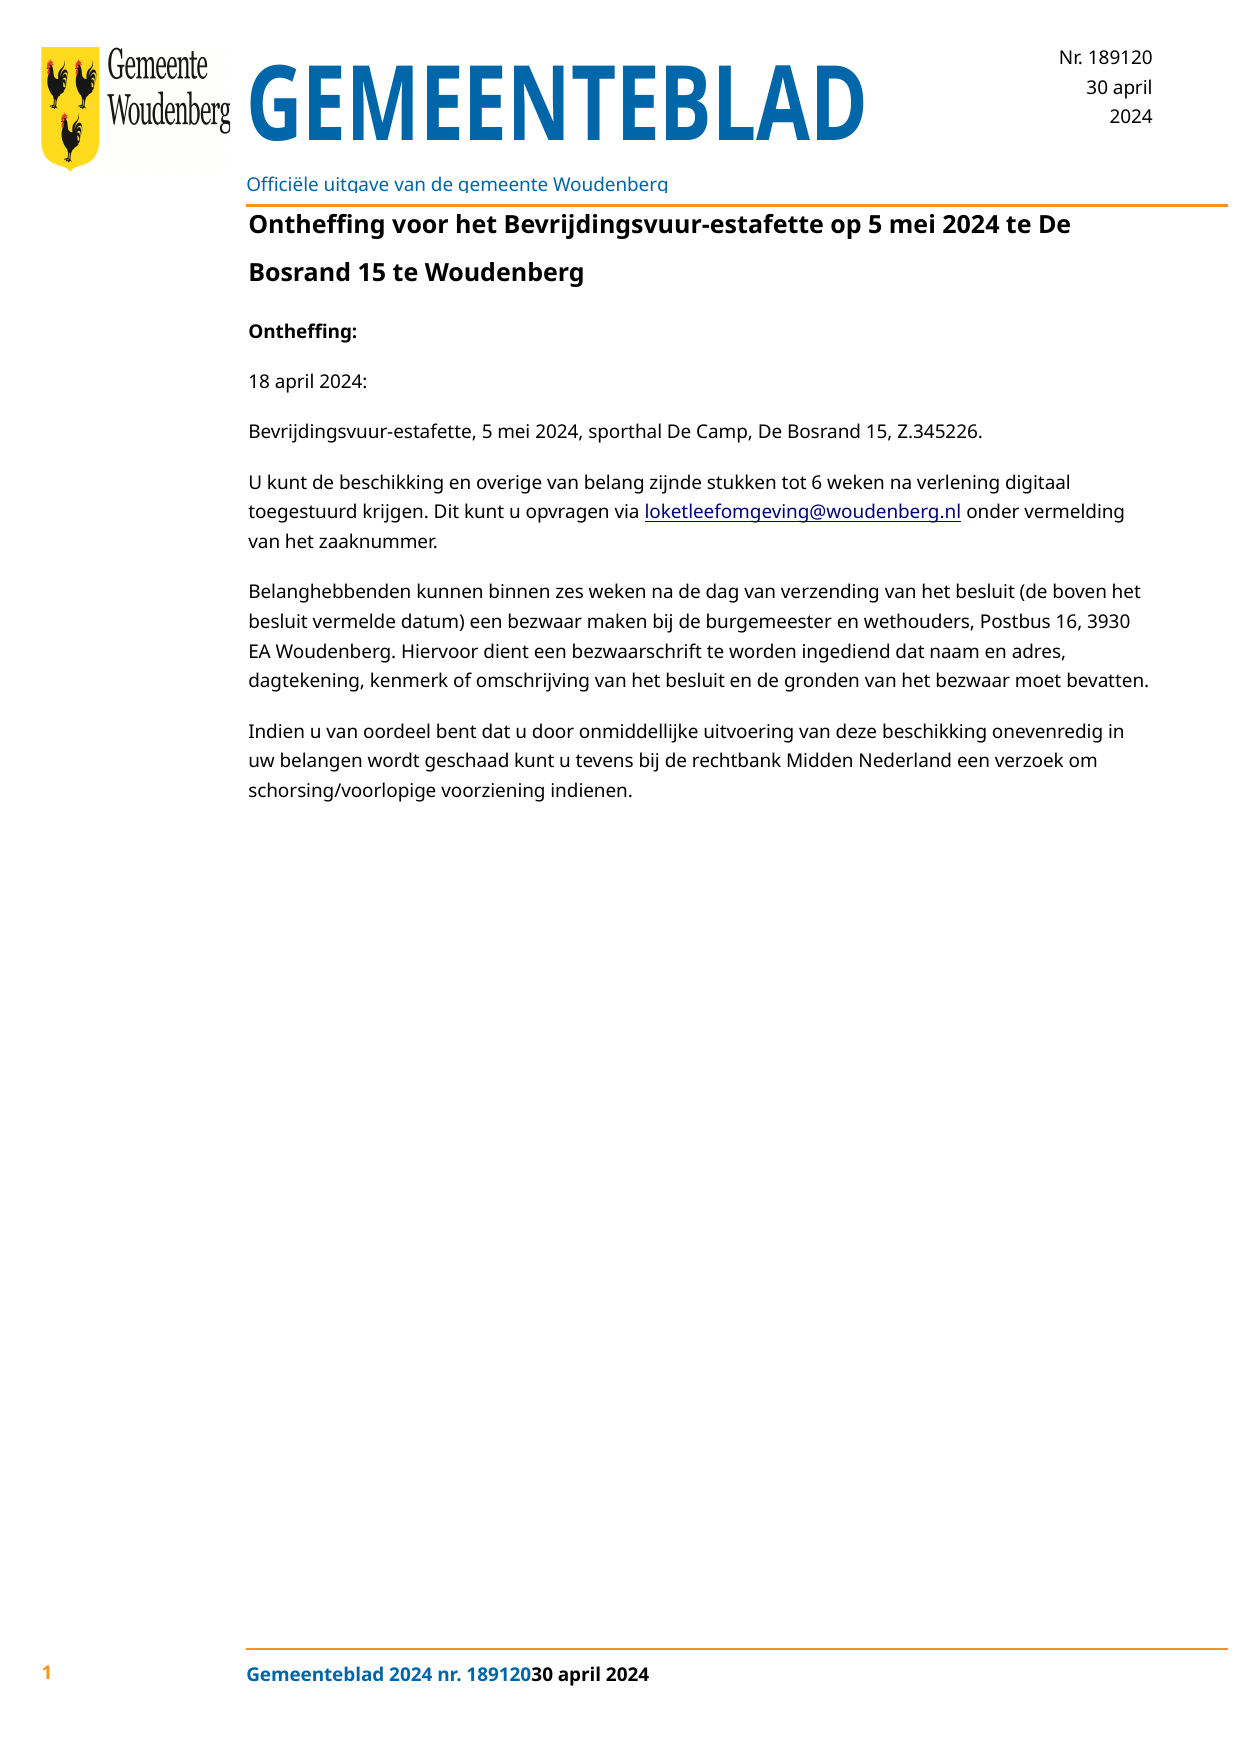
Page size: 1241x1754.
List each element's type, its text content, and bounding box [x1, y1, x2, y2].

text Indien u van oordeel bent dat u door onmiddellijke uitvoering van deze beschikking onevenredig in uw belangen wordt geschaad kunt u tevens bij de rechtbank Midden Nederland een verzoek om schorsing/voorlopige voorziening indienen. [248, 718, 1152, 803]
text Belanghebbenden kunnen binnen zes weken na de dag van verzending van het besluit (de boven het besluit vermelde datum) een bezwaar maken bij de burgemeester en wethouders, Postbus 16, 3930 EA Woudenberg. Hiervoor dient een bezwaarschrift te worden ingediend dat naam en adres, dagtekening, kenmerk of omschrijving van het besluit en de gronden van het bezwaar moet bevatten. [248, 579, 1152, 693]
text 18 april 2024: [248, 368, 1152, 394]
text Ontheffing: [248, 318, 1152, 344]
text U kunt de beschikking en overige van belang zijnde stukken tot 6 weken na verlening digitaal toegestuurd krijgen. Dit kunt u opvragen via loketleefomgeving@woudenberg.nl onder vermelding van het zaaknummer. [248, 469, 1152, 554]
text Bevrijdingsvuur-estafette, 5 mei 2024, sporthal De Camp, De Bosrand 15, Z.345226. [248, 419, 1152, 444]
text Ontheffing voor het Bevrijdingsvuur-estafette op 5 mei 2024 te De Bosrand 15 te Woudenberg [248, 207, 1152, 288]
picture [41, 47, 231, 172]
